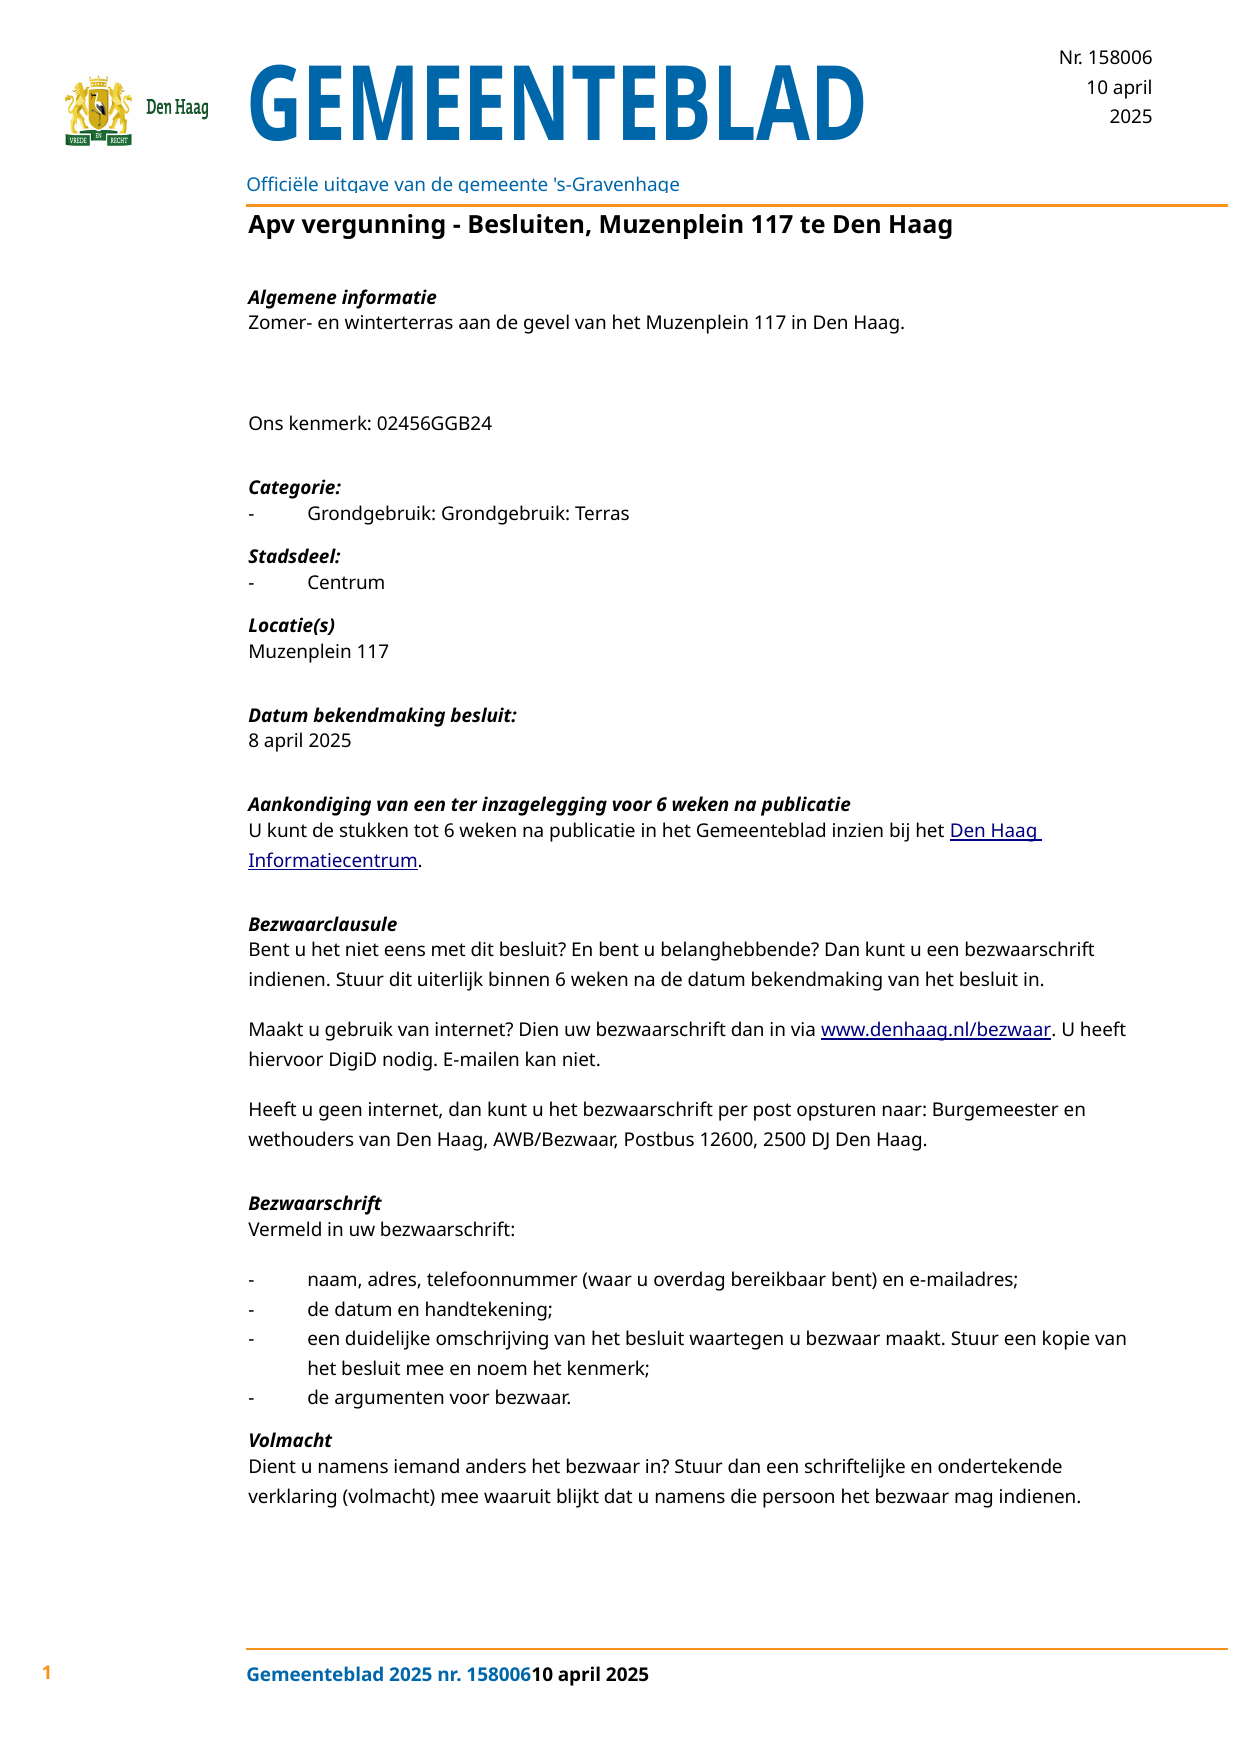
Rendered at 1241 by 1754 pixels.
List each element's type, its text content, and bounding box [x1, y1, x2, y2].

text Bezwaarclausule [248, 911, 1152, 936]
text Maakt u gebruik van internet? Dien uw bezwaarschrift dan in via www.denhaag.nl/bezwaar. U heeft hiervoor DigiD nodig. E-mailen kan niet. [248, 1016, 1152, 1072]
text Muzenplein 117 [248, 638, 1152, 663]
text Ons kenmerk: 02456GGB24 [248, 410, 1152, 436]
text Aankondiging van een ter inzagelegging voor 6 weken na publicatie [248, 791, 1152, 817]
text 8 april 2025 [248, 727, 1152, 753]
list de datum en handtekening; [248, 1296, 1152, 1321]
text Bezwaarschrift [248, 1190, 1152, 1216]
text Categorie: [248, 474, 1152, 500]
text Vermeld in uw bezwaarschrift: [248, 1216, 1152, 1241]
text Apv vergunning - Besluiten, Muzenplein 117 te Den Haag [248, 207, 1152, 241]
list Grondgebruik: Grondgebruik: Terras [248, 500, 1152, 526]
list naam, adres, telefoonnummer (waar u overdag bereikbaar bent) en e-mailadres; [248, 1266, 1152, 1292]
picture [41, 47, 231, 172]
text Algemene informatie [248, 284, 1152, 309]
text Heeft u geen internet, dan kunt u het bezwaarschrift per post opsturen naar: Burgemeester en wethouders van Den Haag, AWB/Bezwaar, Postbus 12600, 2500 DJ Den Haag. [248, 1096, 1152, 1152]
list Centrum [248, 569, 1152, 595]
text Locatie(s) [248, 612, 1152, 638]
text Dient u namens iemand anders het bezwaar in? Stuur dan een schriftelijke en ondertekende verklaring (volmacht) mee waaruit blijkt dat u namens die persoon het bezwaar mag indienen. [248, 1453, 1152, 1509]
text Datum bekendmaking besluit: [248, 702, 1152, 727]
text U kunt de stukken tot 6 weken na publicatie in het Gemeenteblad inzien bij het Den Haag Informatiecentrum. [248, 817, 1152, 872]
list een duidelijke omschrijving van het besluit waartegen u bezwaar maakt. Stuur een kopie van het besluit mee en noem het kenmerk; [248, 1325, 1152, 1381]
text Stadsdeel: [248, 543, 1152, 569]
text Bent u het niet eens met dit besluit? En bent u belanghebbende? Dan kunt u een bezwaarschrift indienen. Stuur dit uiterlijk binnen 6 weken na de datum bekendmaking van het besluit in. [248, 936, 1152, 992]
list de argumenten voor bezwaar. [248, 1384, 1152, 1410]
text Zomer- en winterterras aan de gevel van het Muzenplein 117 in Den Haag. [248, 309, 1152, 335]
text Volmacht [248, 1428, 1152, 1453]
